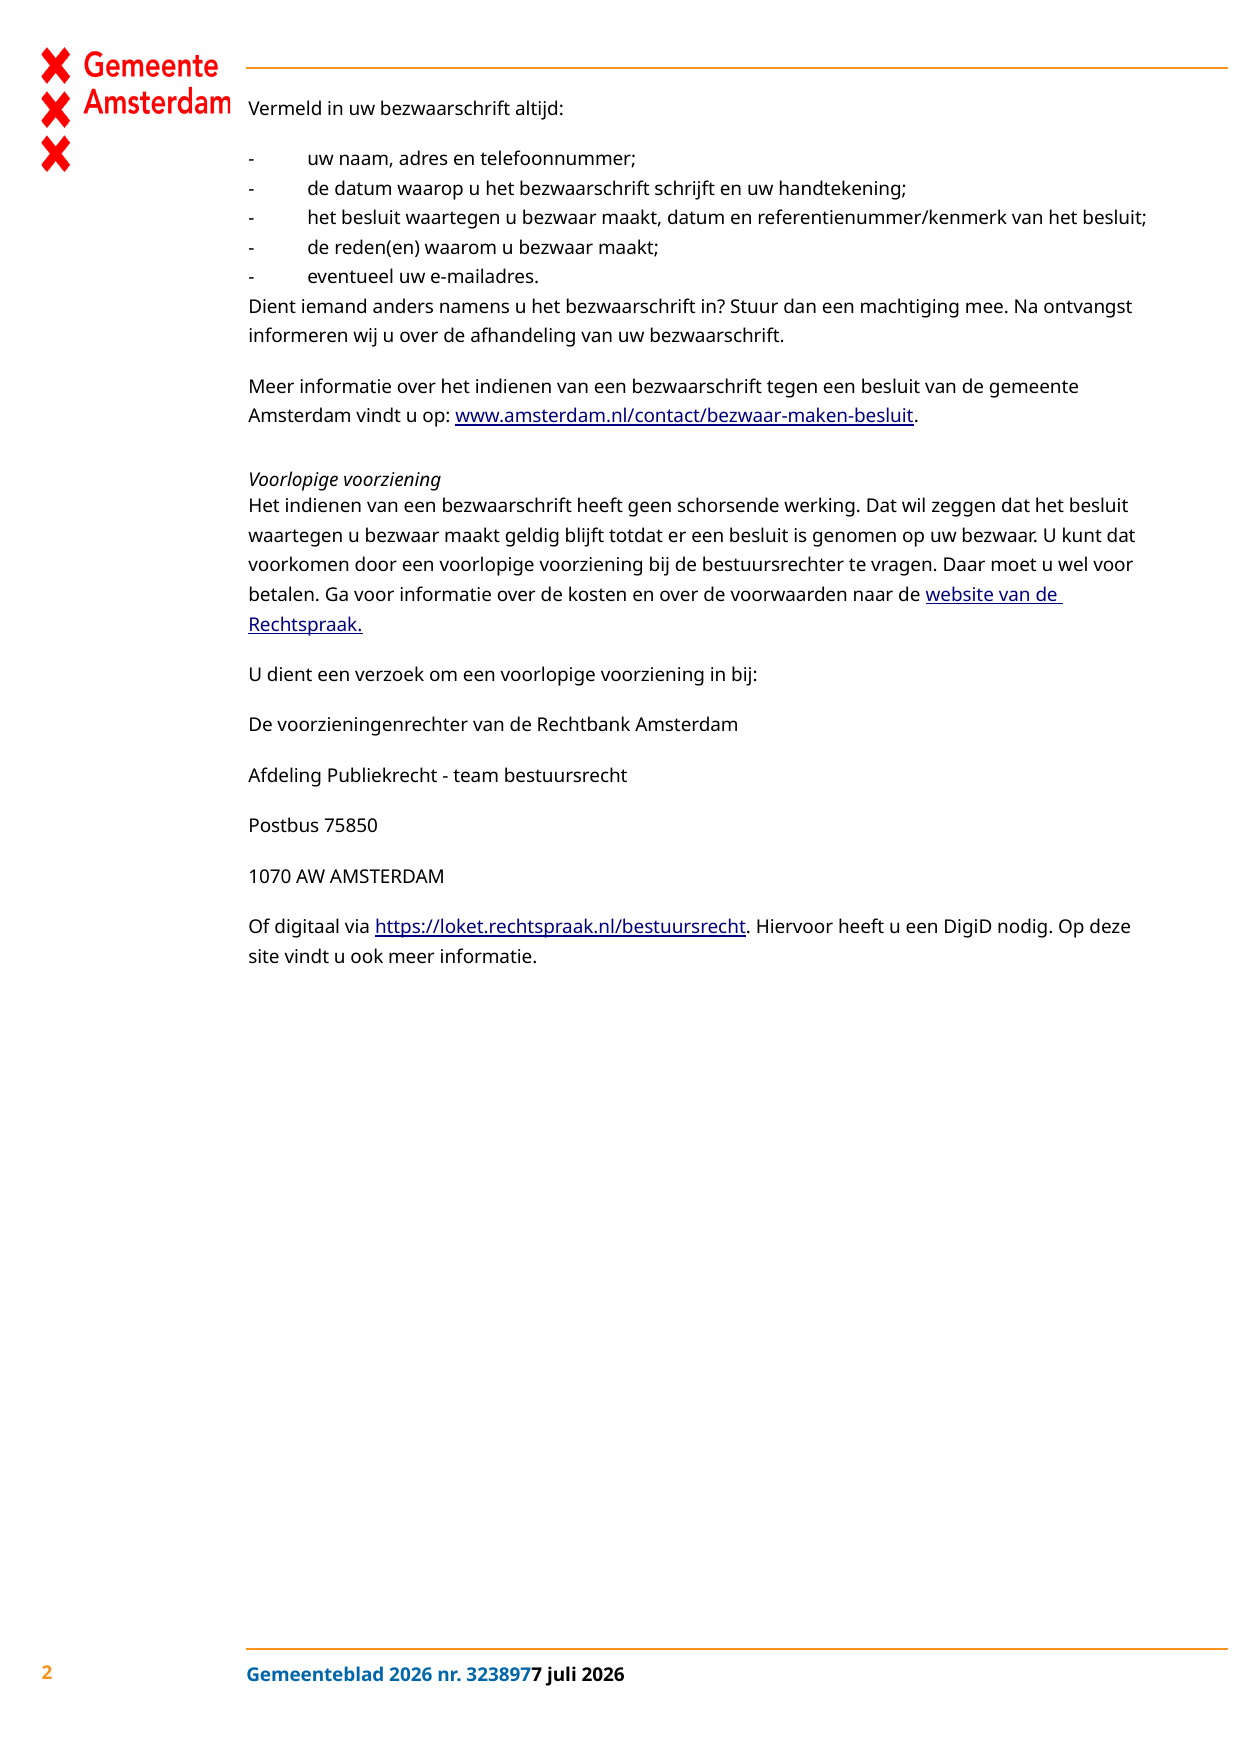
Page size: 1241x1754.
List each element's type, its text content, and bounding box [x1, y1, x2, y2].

list eventueel uw e-mailadres. [248, 263, 1152, 289]
text Voorlopige voorziening [248, 467, 1152, 492]
text Afdeling Publiekrecht - team bestuursrecht [248, 762, 1152, 788]
text Meer informatie over het indienen van een bezwaarschrift tegen een besluit van de gemeente Amsterdam vindt u op: www.amsterdam.nl/contact/bezwaar-maken-besluit. [248, 373, 1152, 428]
list de datum waarop u het bezwaarschrift schrijft en uw handtekening; [248, 175, 1152, 201]
text De voorzieningenrechter van de Rechtbank Amsterdam [248, 712, 1152, 737]
text Vermeld in uw bezwaarschrift altijd: [248, 95, 1152, 121]
text U dient een verzoek om een voorlopige voorziening in bij: [248, 661, 1152, 687]
text Postbus 75850 [248, 812, 1152, 838]
list uw naam, adres en telefoonnummer; [248, 145, 1152, 171]
list het besluit waartegen u bezwaar maakt, datum en referentienummer/kenmerk van het besluit; [248, 204, 1152, 230]
text 1070 AW AMSTERDAM [248, 863, 1152, 888]
text Of digitaal via https://loket.rechtspraak.nl/bestuursrecht. Hiervoor heeft u een DigiD nodig. Op deze site vindt u ook meer informatie. [248, 913, 1152, 968]
list de reden(en) waarom u bezwaar maakt; [248, 234, 1152, 260]
picture [41, 47, 231, 172]
text Dient iemand anders namens u het bezwaarschrift in? Stuur dan een machtiging mee. Na ontvangst informeren wij u over de afhandeling van uw bezwaarschrift. [248, 293, 1152, 348]
text Het indienen van een bezwaarschrift heeft geen schorsende werking. Dat wil zeggen dat het besluit waartegen u bezwaar maakt geldig blijft totdat er een besluit is genomen op uw bezwaar. U kunt dat voorkomen door een voorlopige voorziening bij de bestuursrechter te vragen. Daar moet u wel voor betalen. Ga voor informatie over de kosten en over de voorwaarden naar de website van de Rechtspraak. [248, 492, 1152, 636]
